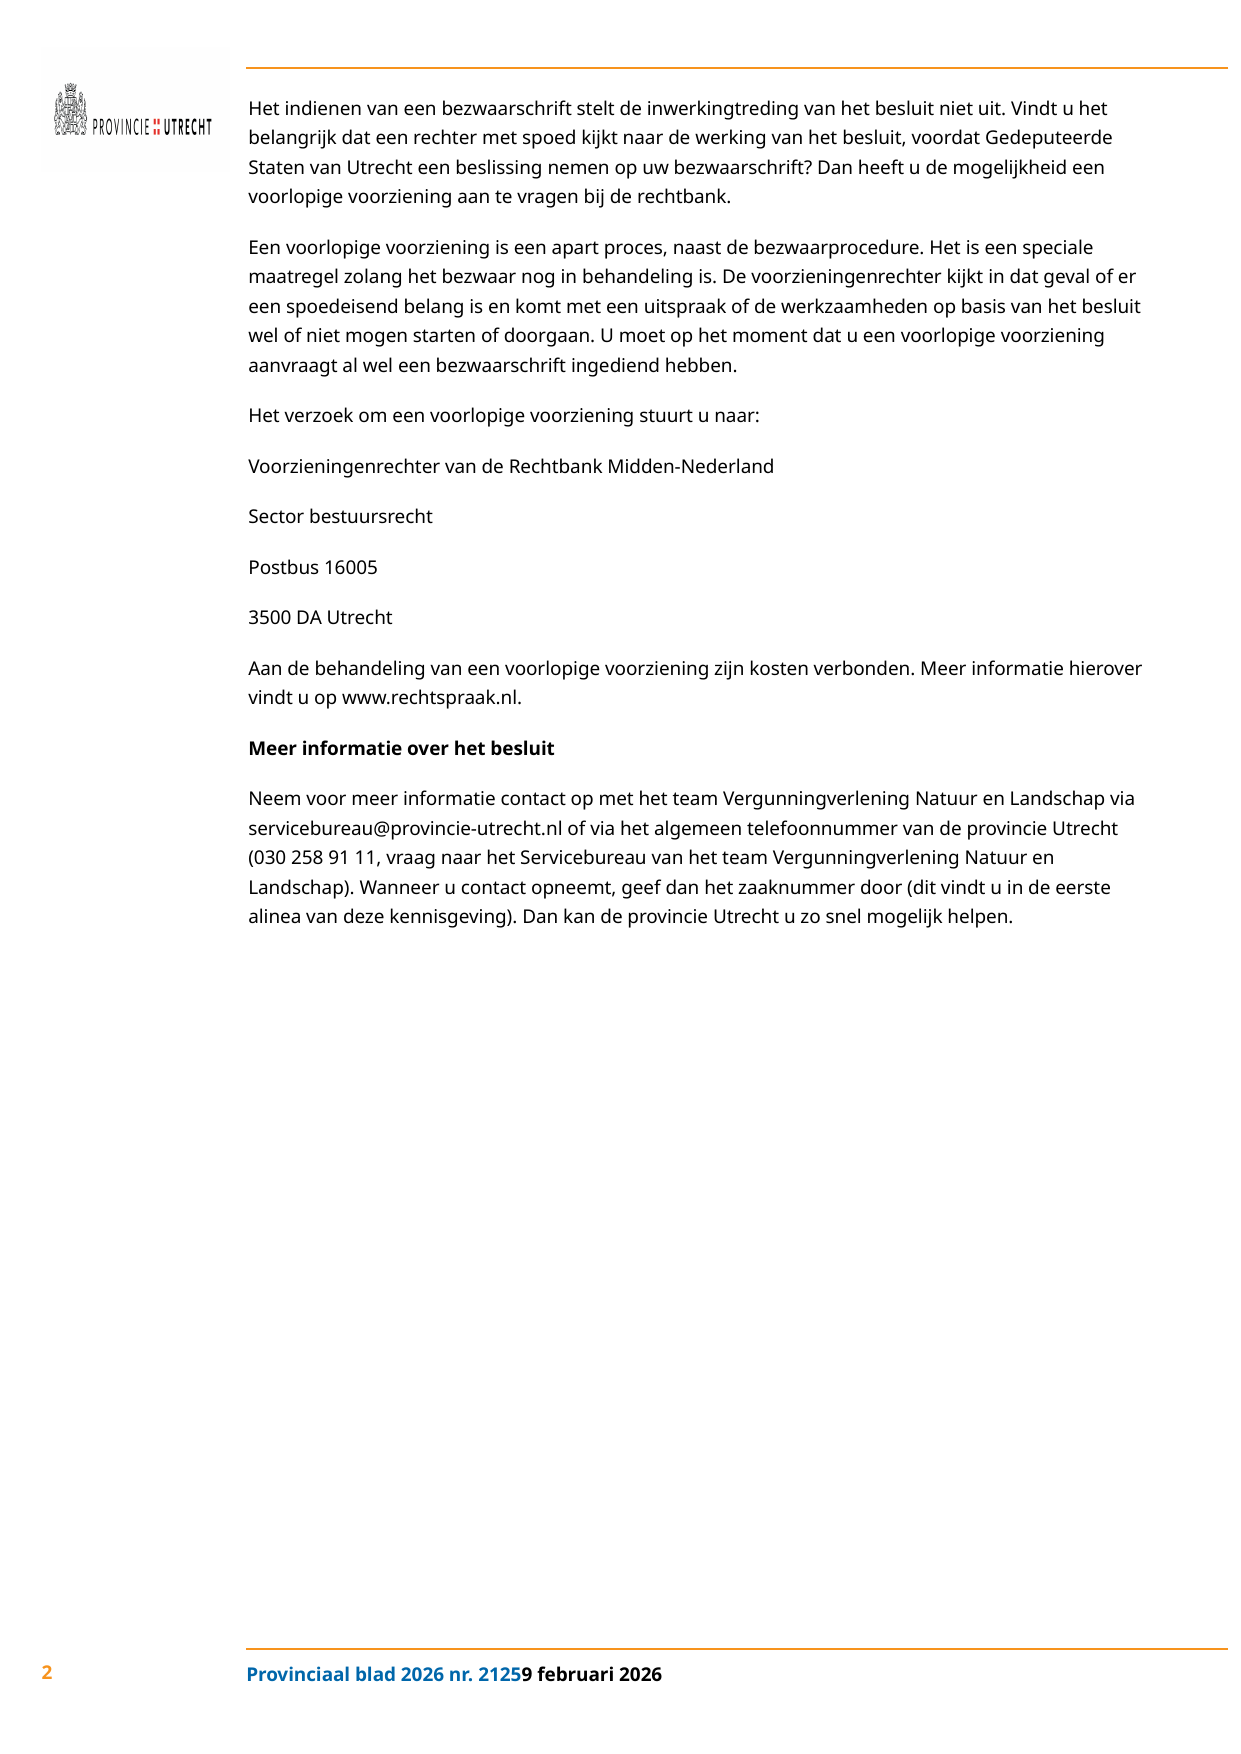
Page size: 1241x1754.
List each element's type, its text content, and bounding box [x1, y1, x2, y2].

text Neem voor meer informatie contact op met het team Vergunningverlening Natuur en Landschap via servicebureau@provincie-utrecht.nl of via het algemeen telefoonnummer van de provincie Utrecht (030 258 91 11, vraag naar het Servicebureau van het team Vergunningverlening Natuur en Landschap). Wanneer u contact opneemt, geef dan het zaaknummer door (dit vindt u in de eerste alinea van deze kennisgeving). Dan kan de provincie Utrecht u zo snel mogelijk helpen. [248, 785, 1152, 929]
text Sector bestuursrecht [248, 503, 1152, 529]
text Het indienen van een bezwaarschrift stelt de inwerkingtreding van het besluit niet uit. Vindt u het belangrijk dat een rechter met spoed kijkt naar de werking van het besluit, voordat Gedeputeerde Staten van Utrecht een beslissing nemen op uw bezwaarschrift? Dan heeft u de mogelijkheid een voorlopige voorziening aan te vragen bij de rechtbank. [248, 95, 1152, 209]
text Het verzoek om een voorlopige voorziening stuurt u naar: [248, 403, 1152, 428]
text Aan de behandeling van een voorlopige voorziening zijn kosten verbonden. Meer informatie hierover vindt u op www.rechtspraak.nl. [248, 655, 1152, 710]
text Een voorlopige voorziening is een apart proces, naast de bezwaarprocedure. Het is een speciale maatregel zolang het bezwaar nog in behandeling is. De voorzieningenrechter kijkt in dat geval of er een spoedeisend belang is en komt met een uitspraak of de werkzaamheden op basis van het besluit wel of niet mogen starten of doorgaan. U moet op het moment dat u een voorlopige voorziening aanvraagt al wel een bezwaarschrift ingediend hebben. [248, 234, 1152, 378]
text 3500 DA Utrecht [248, 604, 1152, 630]
text Meer informatie over het besluit [248, 735, 1152, 761]
picture [41, 47, 231, 172]
text Voorzieningenrechter van de Rechtbank Midden-Nederland [248, 453, 1152, 479]
text Postbus 16005 [248, 554, 1152, 580]
